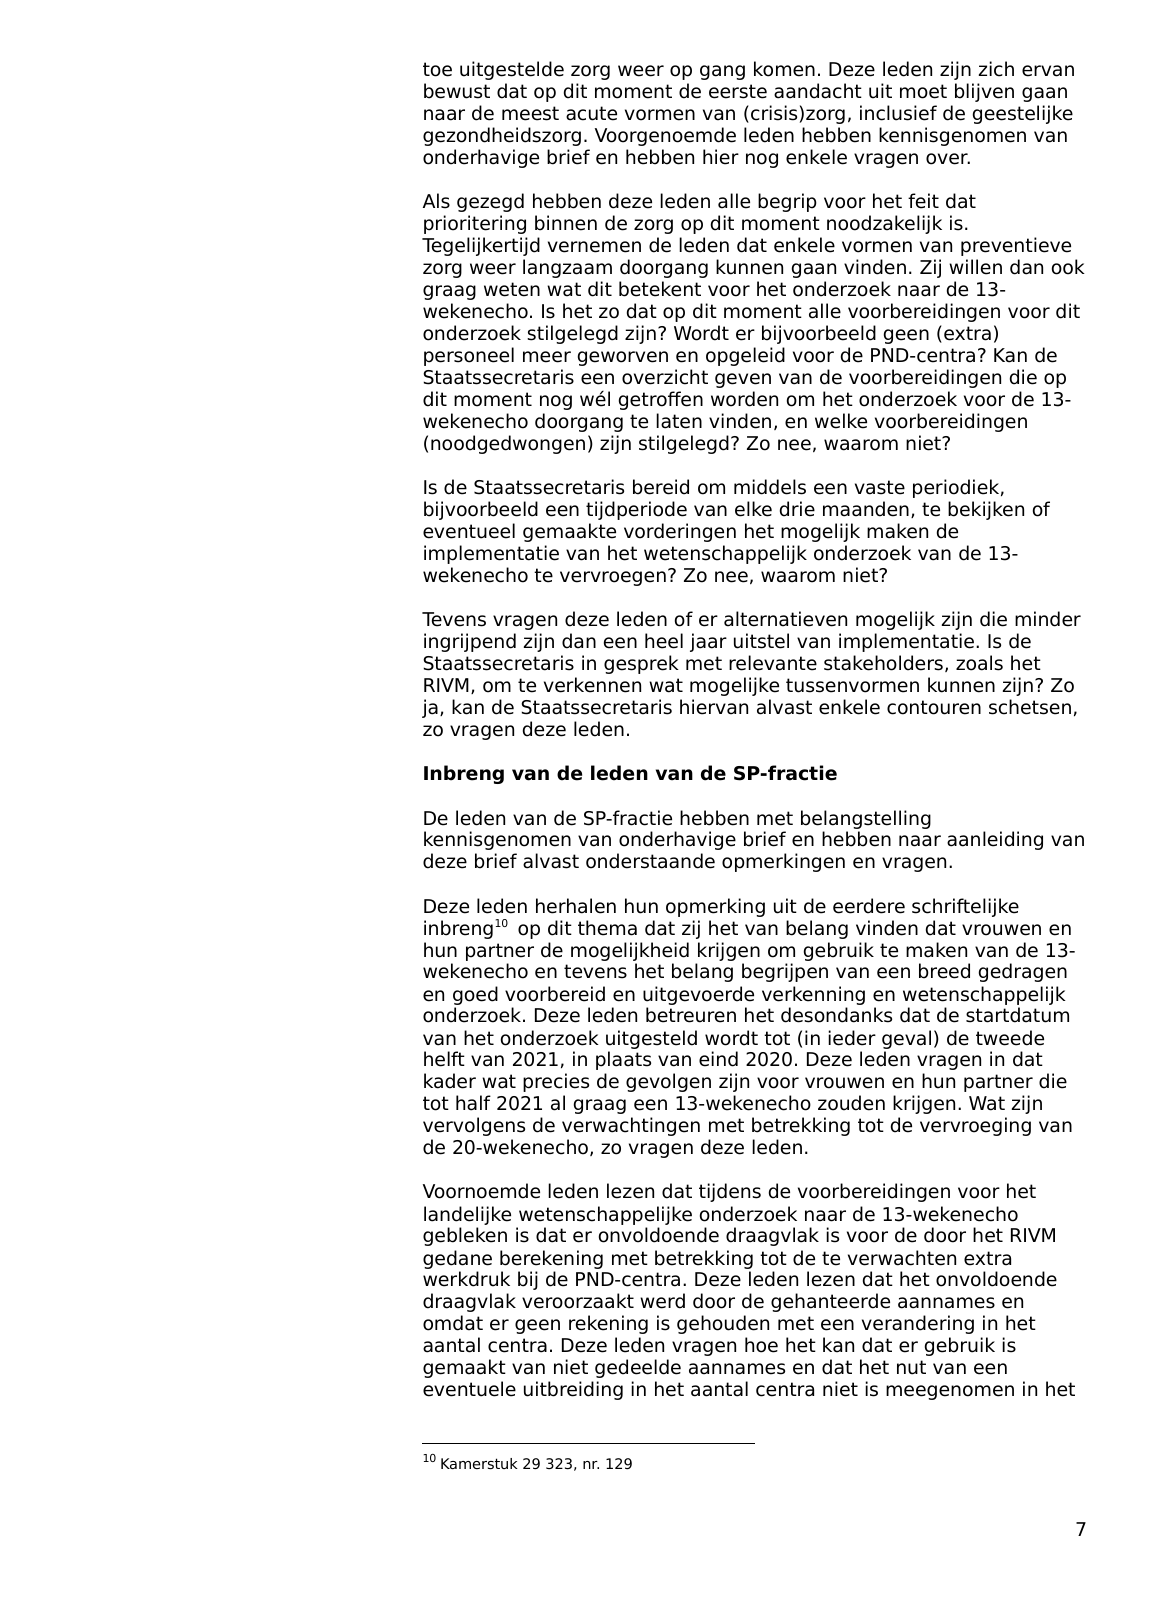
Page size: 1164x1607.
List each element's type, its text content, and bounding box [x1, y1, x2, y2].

text Is de Staatssecretaris bereid om middels een vaste periodiek, bijvoorbeeld een tijdperiode van elke drie maanden, te bekijken of eventueel gemaakte vorderingen het mogelijk maken de implementatie van het wetenschappelijk onderzoek van de 13-wekenecho te vervroegen? Zo nee, waarom niet? [422, 477, 1087, 587]
text Deze leden herhalen hun opmerking uit de eerdere schriftelijke inbreng op dit thema dat zij het van belang vinden dat vrouwen en hun partner de mogelijkheid krijgen om gebruik te maken van de 13-wekenecho en tevens het belang begrijpen van een breed gedragen en goed voorbereid en uitgevoerde verkenning en wetenschappelijk onderzoek. Deze leden betreuren het desondanks dat de startdatum van het onderzoek uitgesteld wordt tot (in ieder geval) de tweede helft van 2021, in plaats van eind 2020. Deze leden vragen in dat kader wat precies de gevolgen zijn voor vrouwen en hun partner die tot half 2021 al graag een 13-wekenecho zouden krijgen. Wat zijn vervolgens de verwachtingen met betrekking tot de vervroeging van de 20-wekenecho, zo vragen deze leden. [422, 896, 1087, 1159]
text De leden van de SP-fractie hebben met belangstelling kennisgenomen van onderhavige brief en hebben naar aanleiding van deze brief alvast onderstaande opmerkingen en vragen. [422, 807, 1087, 873]
text toe uitgestelde zorg weer op gang komen. Deze leden zijn zich ervan bewust dat op dit moment de eerste aandacht uit moet blijven gaan naar de meest acute vormen van (crisis)zorg, inclusief de geestelijke gezondheidszorg. Voorgenoemde leden hebben kennisgenomen van onderhavige brief en hebben hier nog enkele vragen over. [422, 59, 1087, 169]
text Kamerstuk 29 323, nr. 129 [422, 1452, 1087, 1474]
text Voornoemde leden lezen dat tijdens de voorbereidingen voor het landelijke wetenschappelijke onderzoek naar de 13-wekenecho gebleken is dat er onvoldoende draagvlak is voor de door het RIVM gedane berekening met betrekking tot de te verwachten extra werkdruk bij de PND-centra. Deze leden lezen dat het onvoldoende draagvlak veroorzaakt werd door de gehanteerde aannames en omdat er geen rekening is gehouden met een verandering in het aantal centra. Deze leden vragen hoe het kan dat er gebruik is gemaakt van niet gedeelde aannames en dat het nut van een eventuele uitbreiding in het aantal centra niet is meegenomen in het [422, 1181, 1087, 1401]
text Als gezegd hebben deze leden alle begrip voor het feit dat prioritering binnen de zorg op dit moment noodzakelijk is. Tegelijkertijd vernemen de leden dat enkele vormen van preventieve zorg weer langzaam doorgang kunnen gaan vinden. Zij willen dan ook graag weten wat dit betekent voor het onderzoek naar de 13-wekenecho. Is het zo dat op dit moment alle voorbereidingen voor dit onderzoek stilgelegd zijn? Wordt er bijvoorbeeld geen (extra) personeel meer geworven en opgeleid voor de PND-centra? Kan de Staatssecretaris een overzicht geven van de voorbereidingen die op dit moment nog wél getroffen worden om het onderzoek voor de 13-wekenecho doorgang te laten vinden, en welke voorbereidingen (noodgedwongen) zijn stilgelegd? Zo nee, waarom niet? [422, 191, 1087, 455]
subtitle Inbreng van de leden van de SP-fractie [422, 763, 1087, 785]
text Tevens vragen deze leden of er alternatieven mogelijk zijn die minder ingrijpend zijn dan een heel jaar uitstel van implementatie. Is de Staatssecretaris in gesprek met relevante stakeholders, zoals het RIVM, om te verkennen wat mogelijke tussenvormen kunnen zijn? Zo ja, kan de Staatssecretaris hiervan alvast enkele contouren schetsen, zo vragen deze leden. [422, 609, 1087, 741]
